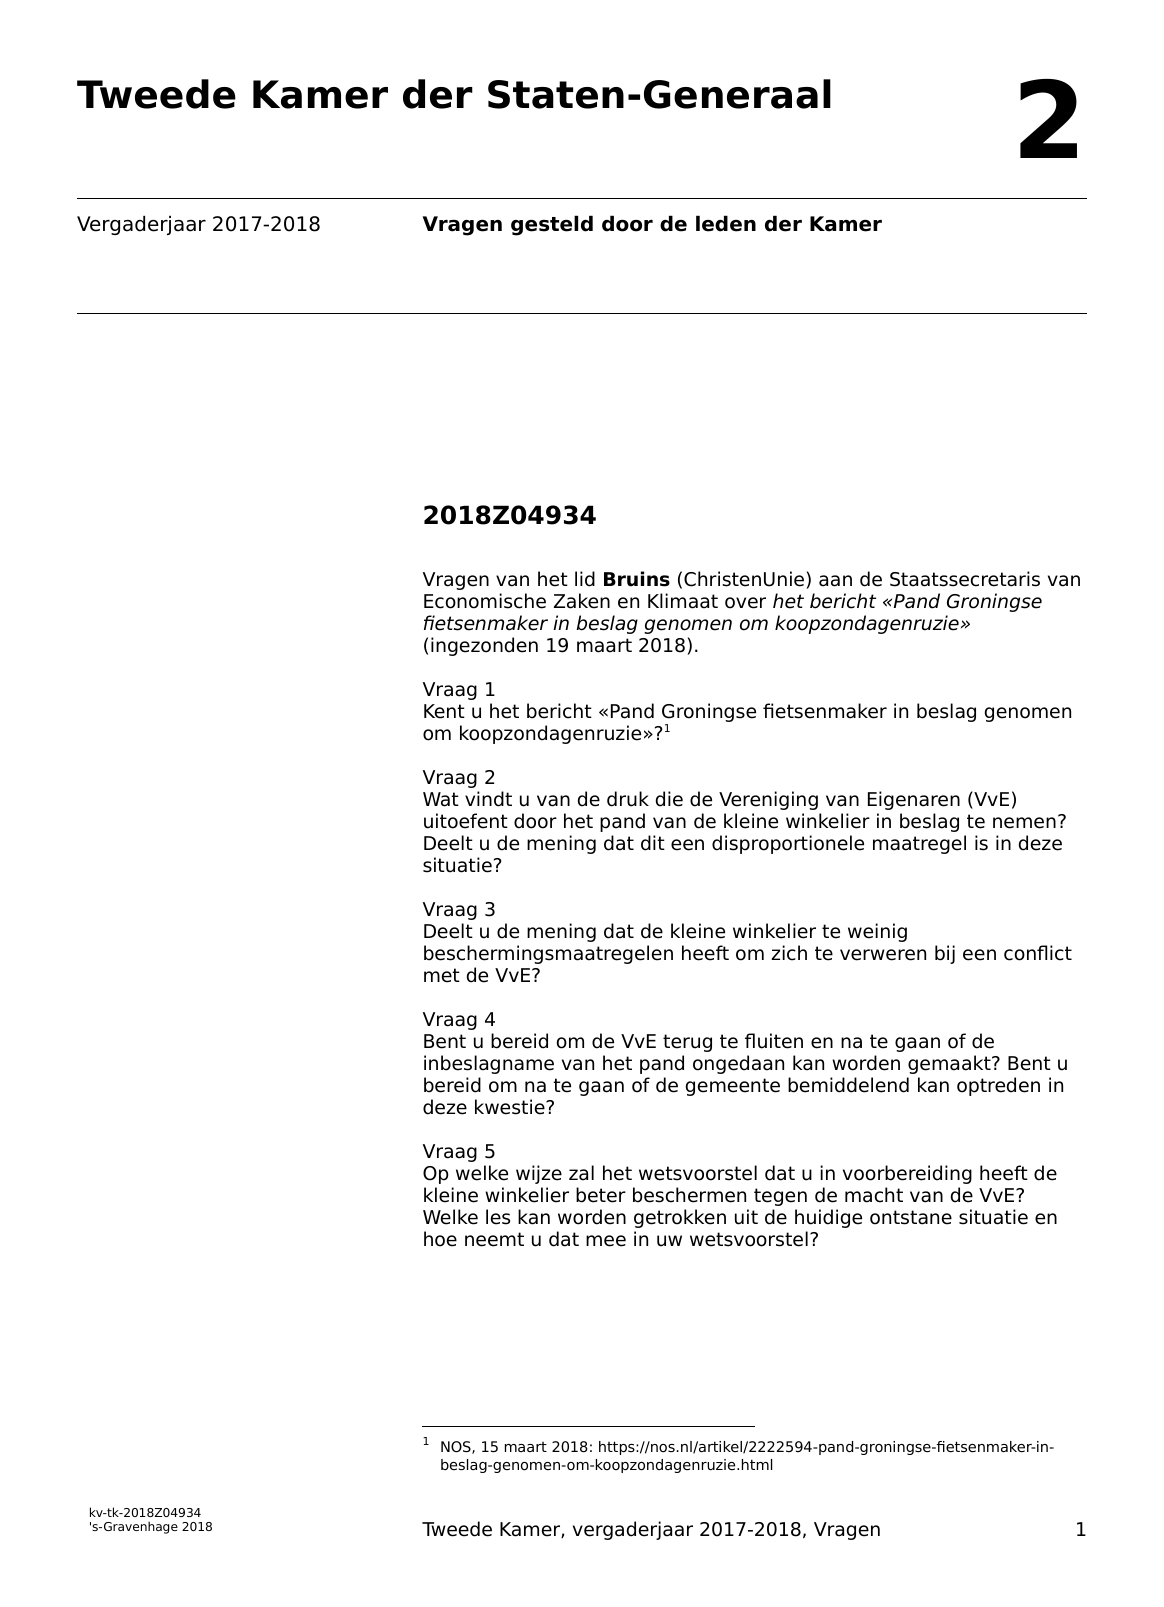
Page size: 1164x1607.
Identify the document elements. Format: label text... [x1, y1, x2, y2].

table_cell Vragen gesteld door de leden der Kamer [422, 199, 1087, 313]
text NOS, 15 maart 2018: https://nos.nl/artikel/2222594-pand-groningse-fietsenmaker-in-beslag-genomen-om-koopzondagenruzie.html [422, 1435, 1087, 1474]
text Kent u het bericht «Pand Groningse fietsenmaker in beslag genomen om koopzondagenruzie»? [422, 701, 1087, 745]
text Wat vindt u van de druk die de Vereniging van Eigenaren (VvE) uitoefent door het pand van de kleine winkelier in beslag te nemen? Deelt u de mening dat dit een disproportionele maatregel is in deze situatie? [422, 789, 1087, 877]
table_header 2 [886, 59, 1087, 198]
text Vraag 2 [422, 767, 1087, 789]
text Vraag 1 [422, 679, 1087, 701]
text Vragen van het lid Bruins (ChristenUnie) aan de Staatssecretaris van Economische Zaken en Klimaat over het bericht «Pand Groningse fietsenmaker in beslag genomen om koopzondagenruzie» (ingezonden 19 maart 2018). [422, 569, 1087, 657]
table_cell Vergaderjaar 2017-2018 [77, 199, 422, 313]
table_header Tweede Kamer der Staten-Generaal [77, 59, 886, 198]
text Deelt u de mening dat de kleine winkelier te weinig beschermingsmaatregelen heeft om zich te verweren bij een conflict met de VvE? [422, 921, 1087, 987]
text 's-Gravenhage 2018 [88, 1520, 323, 1534]
text Vraag 5 [422, 1141, 1087, 1163]
text 2018Z04934 [422, 501, 1087, 531]
text Vraag 3 [422, 899, 1087, 921]
text Vraag 4 [422, 1009, 1087, 1031]
text Bent u bereid om de VvE terug te fluiten en na te gaan of de inbeslagname van het pand ongedaan kan worden gemaakt? Bent u bereid om na te gaan of de gemeente bemiddelend kan optreden in deze kwestie? [422, 1031, 1087, 1119]
text Op welke wijze zal het wetsvoorstel dat u in voorbereiding heeft de kleine winkelier beter beschermen tegen de macht van de VvE? Welke les kan worden getrokken uit de huidige ontstane situatie en hoe neemt u dat mee in uw wetsvoorstel? [422, 1163, 1087, 1251]
text kv-tk-2018Z04934 [88, 1506, 323, 1520]
